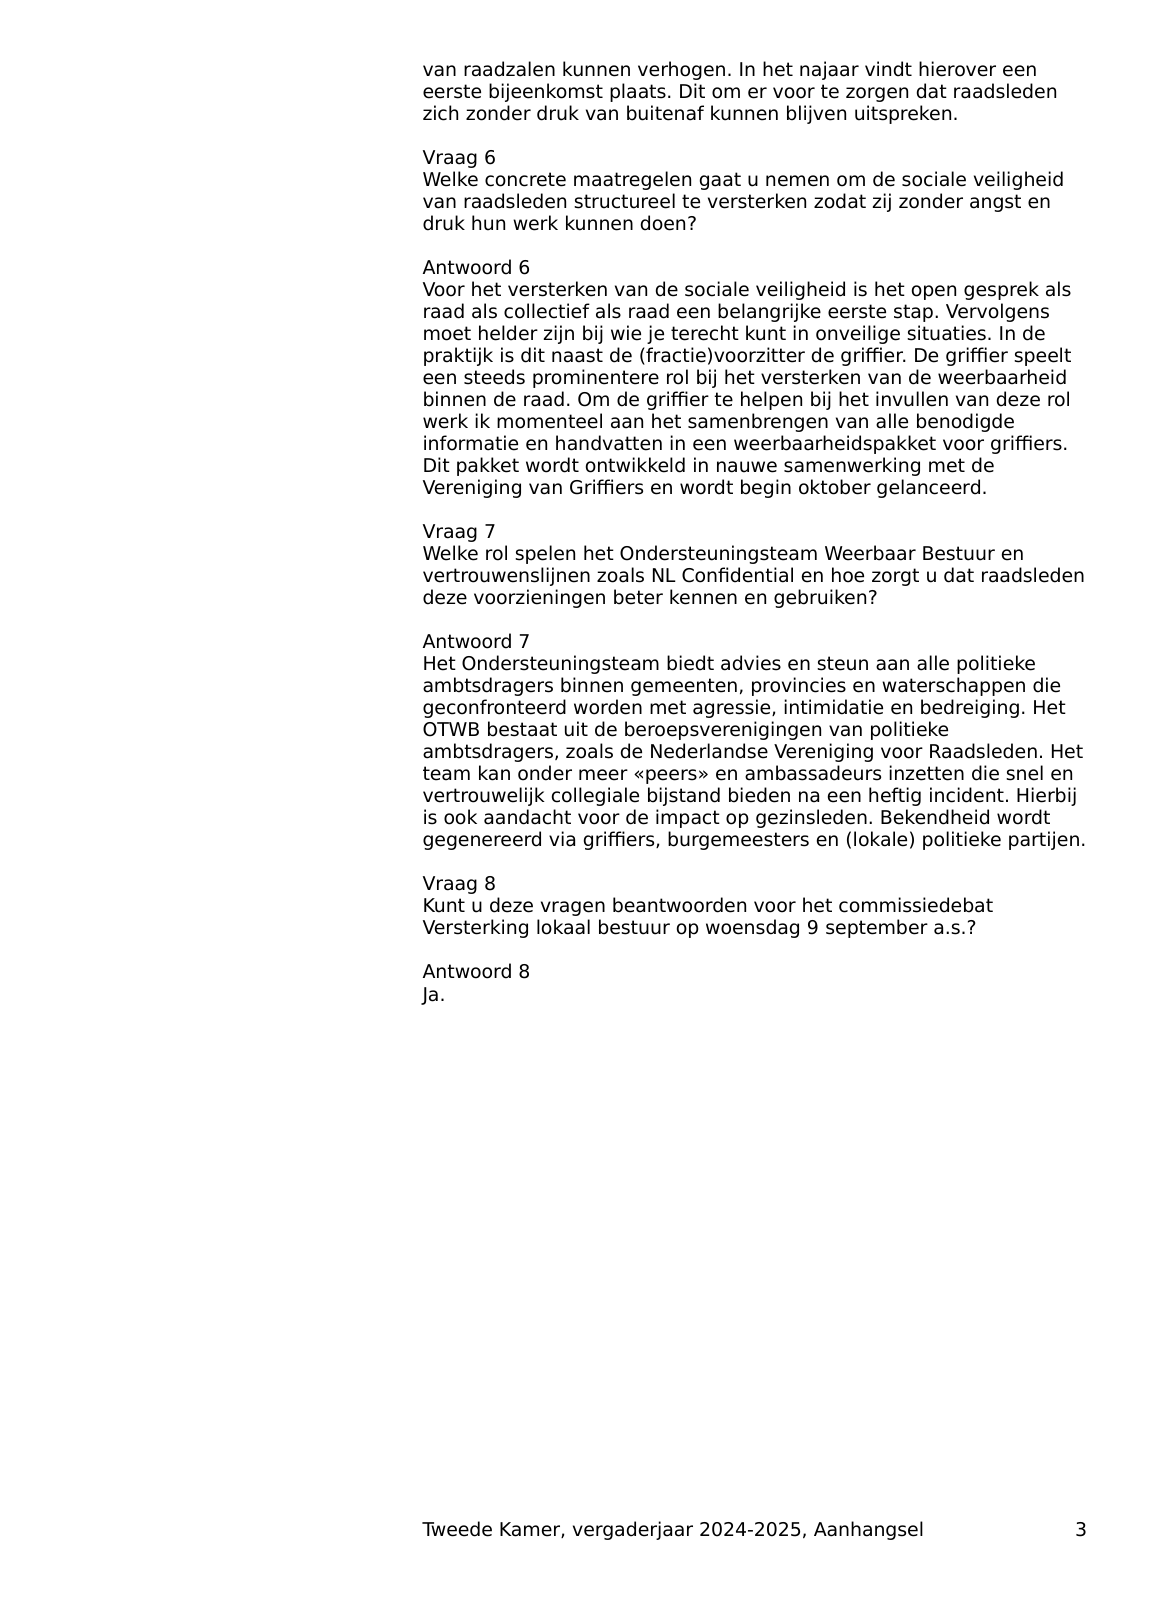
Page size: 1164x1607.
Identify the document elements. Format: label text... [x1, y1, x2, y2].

text van raadzalen kunnen verhogen. In het najaar vindt hierover een eerste bijeenkomst plaats. Dit om er voor te zorgen dat raadsleden zich zonder druk van buitenaf kunnen blijven uitspreken. [422, 59, 1087, 125]
text Welke concrete maatregelen gaat u nemen om de sociale veiligheid van raadsleden structureel te versterken zodat zij zonder angst en druk hun werk kunnen doen? [422, 169, 1087, 235]
text Vraag 6 [422, 147, 1087, 169]
text Antwoord 6 [422, 257, 1087, 279]
text Vraag 7 [422, 521, 1087, 543]
text Het Ondersteuningsteam biedt advies en steun aan alle politieke ambtsdragers binnen gemeenten, provincies en waterschappen die geconfronteerd worden met agressie, intimidatie en bedreiging. Het OTWB bestaat uit de beroepsverenigingen van politieke ambtsdragers, zoals de Nederlandse Vereniging voor Raadsleden. Het team kan onder meer «peers» en ambassadeurs inzetten die snel en vertrouwelijk collegiale bijstand bieden na een heftig incident. Hierbij is ook aandacht voor de impact op gezinsleden. Bekendheid wordt gegenereerd via griffiers, burgemeesters en (lokale) politieke partijen. [422, 653, 1087, 851]
text Antwoord 8 [422, 961, 1087, 983]
text Antwoord 7 [422, 631, 1087, 653]
text Kunt u deze vragen beantwoorden voor het commissiedebat Versterking lokaal bestuur op woensdag 9 september a.s.? [422, 895, 1087, 939]
text Voor het versterken van de sociale veiligheid is het open gesprek als raad als collectief als raad een belangrijke eerste stap. Vervolgens moet helder zijn bij wie je terecht kunt in onveilige situaties. In de praktijk is dit naast de (fractie)voorzitter de griffier. De griffier speelt een steeds prominentere rol bij het versterken van de weerbaarheid binnen de raad. Om de griffier te helpen bij het invullen van deze rol werk ik momenteel aan het samenbrengen van alle benodigde informatie en handvatten in een weerbaarheidspakket voor griffiers. Dit pakket wordt ontwikkeld in nauwe samenwerking met de Vereniging van Griffiers en wordt begin oktober gelanceerd. [422, 279, 1087, 499]
text Vraag 8 [422, 873, 1087, 895]
text Welke rol spelen het Ondersteuningsteam Weerbaar Bestuur en vertrouwenslijnen zoals NL Confidential en hoe zorgt u dat raadsleden deze voorzieningen beter kennen en gebruiken? [422, 543, 1087, 609]
text Ja. [422, 983, 1087, 1005]
